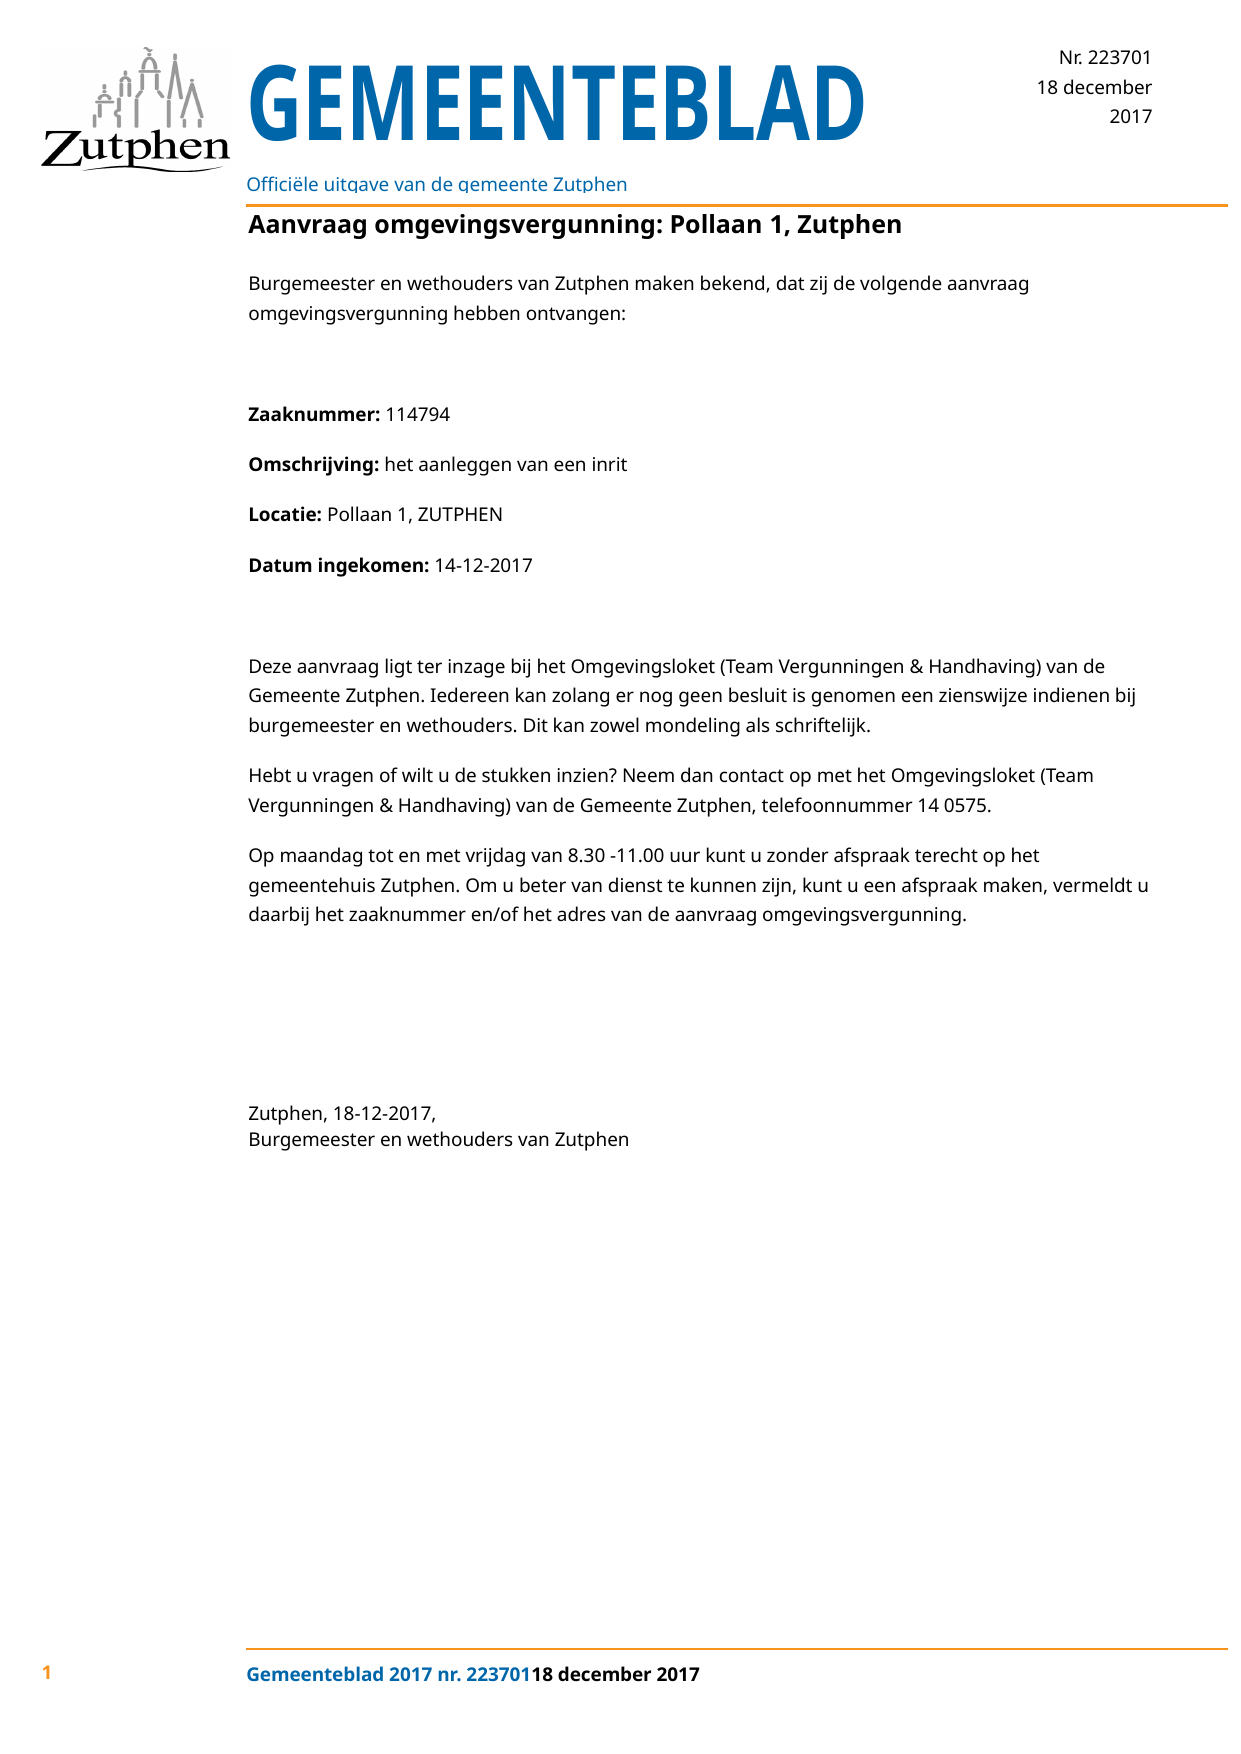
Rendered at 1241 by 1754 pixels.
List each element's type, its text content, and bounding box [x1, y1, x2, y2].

text Op maandag tot en met vrijdag van 8.30 -11.00 uur kunt u zonder afspraak terecht op het gemeentehuis Zutphen. Om u beter van dienst te kunnen zijn, kunt u een afspraak maken, vermeldt u daarbij het zaaknummer en/of het adres van de aanvraag omgevingsvergunning. [248, 842, 1152, 927]
text Omschrijving: het aanleggen van een inrit [248, 451, 1152, 477]
text Deze aanvraag ligt ter inzage bij het Omgevingsloket (Team Vergunningen & Handhaving) van de Gemeente Zutphen. Iedereen kan zolang er nog geen besluit is genomen een zienswijze indienen bij burgemeester en wethouders. Dit kan zowel mondeling als schriftelijk. [248, 653, 1152, 738]
text Aanvraag omgevingsvergunning: Pollaan 1, Zutphen [248, 207, 1152, 241]
text Burgemeester en wethouders van Zutphen [248, 1126, 1152, 1152]
text Burgemeester en wethouders van Zutphen maken bekend, dat zij de volgende aanvraag omgevingsvergunning hebben ontvangen: [248, 270, 1152, 326]
text Locatie: Pollaan 1, ZUTPHEN [248, 502, 1152, 527]
text Datum ingekomen: 14-12-2017 [248, 552, 1152, 578]
text Zaaknummer: 114794 [248, 401, 1152, 426]
text Hebt u vragen of wilt u de stukken inzien? Neem dan contact op met het Omgevingsloket (Team Vergunningen & Handhaving) van de Gemeente Zutphen, telefoonnummer 14 0575. [248, 762, 1152, 818]
text Zutphen, 18-12-2017, [248, 1101, 1152, 1126]
picture [41, 47, 231, 172]
